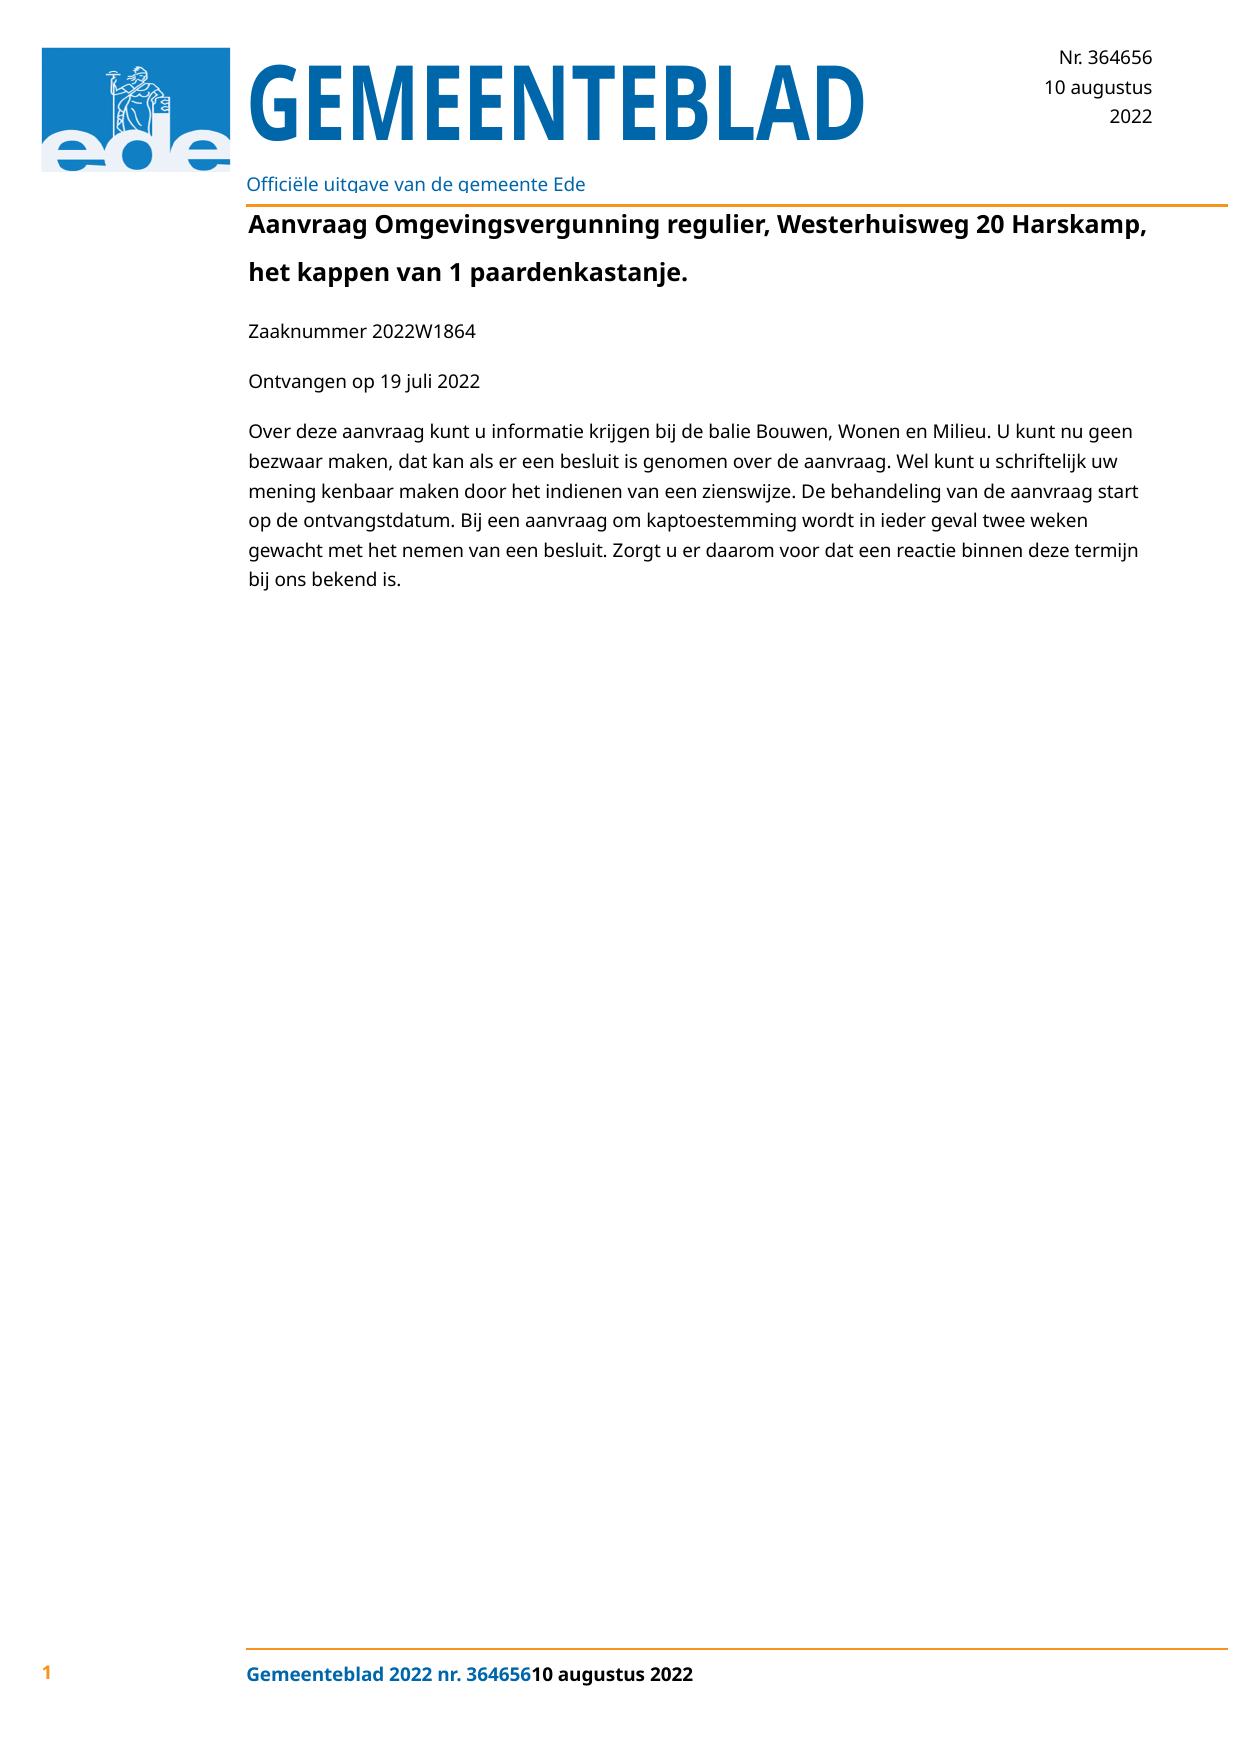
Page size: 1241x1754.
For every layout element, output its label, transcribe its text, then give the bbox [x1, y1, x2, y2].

text Over deze aanvraag kunt u informatie krijgen bij de balie Bouwen, Wonen en Milieu. U kunt nu geen bezwaar maken, dat kan als er een besluit is genomen over de aanvraag. Wel kunt u schriftelijk uw mening kenbaar maken door het indienen van een zienswijze. De behandeling van de aanvraag start op de ontvangstdatum. Bij een aanvraag om kaptoestemming wordt in ieder geval twee weken gewacht met het nemen van een besluit. Zorgt u er daarom voor dat een reactie binnen deze termijn bij ons bekend is. [248, 419, 1152, 592]
picture [41, 47, 231, 172]
text Aanvraag Omgevingsvergunning regulier, Westerhuisweg 20 Harskamp, het kappen van 1 paardenkastanje. [248, 207, 1152, 288]
text Zaaknummer 2022W1864 [248, 318, 1152, 344]
text Ontvangen op 19 juli 2022 [248, 368, 1152, 394]
